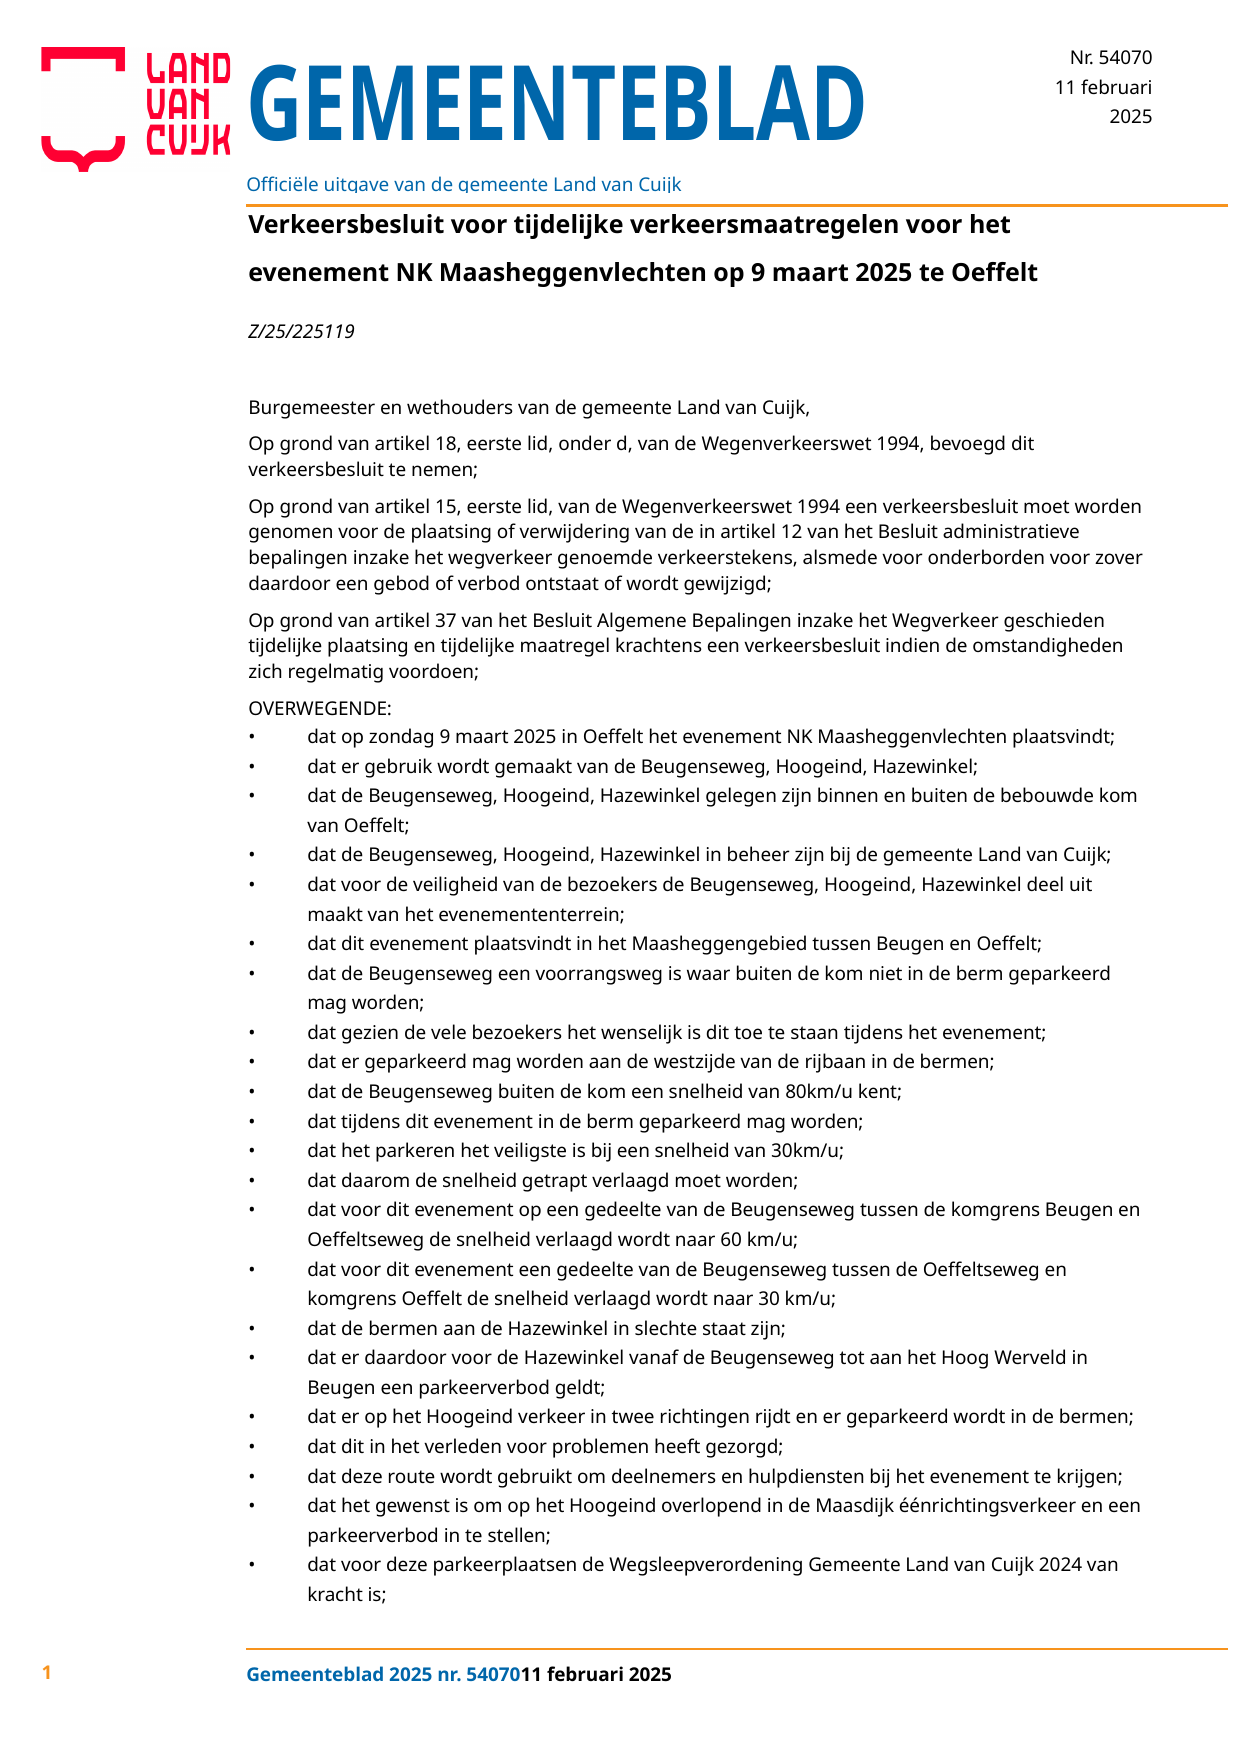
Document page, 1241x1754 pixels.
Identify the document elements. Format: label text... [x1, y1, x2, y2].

list dat dit in het verleden voor problemen heeft gezorgd; [248, 1433, 1152, 1459]
list dat voor dit evenement een gedeelte van de Beugenseweg tussen de Oeffeltseweg en komgrens Oeffelt de snelheid verlaagd wordt naar 30 km/u; [248, 1256, 1152, 1311]
text Verkeersbesluit voor tijdelijke verkeersmaatregelen voor het evenement NK Maasheggenvlechten op 9 maart 2025 te Oeffelt [248, 207, 1152, 288]
text Burgemeester en wethouders van de gemeente Land van Cuijk, [248, 394, 1152, 420]
list dat daarom de snelheid getrapt verlaagd moet worden; [248, 1167, 1152, 1193]
list dat dit evenement plaatsvindt in het Maasheggengebied tussen Beugen en Oeffelt; [248, 930, 1152, 956]
list dat tijdens dit evenement in de berm geparkeerd mag worden; [248, 1108, 1152, 1134]
list dat voor deze parkeerplaatsen de Wegsleepverordening Gemeente Land van Cuijk 2024 van kracht is; [248, 1552, 1152, 1607]
picture [41, 47, 231, 172]
text Op grond van artikel 18, eerste lid, onder d, van de Wegenverkeerswet 1994, bevoegd dit verkeersbesluit te nemen; [248, 431, 1152, 482]
list dat voor dit evenement op een gedeelte van de Beugenseweg tussen de komgrens Beugen en Oeffeltseweg de snelheid verlaagd wordt naar 60 km/u; [248, 1197, 1152, 1252]
list dat de Beugenseweg een voorrangsweg is waar buiten de kom niet in de berm geparkeerd mag worden; [248, 960, 1152, 1015]
list dat er op het Hoogeind verkeer in twee richtingen rijdt en er geparkeerd wordt in de bermen; [248, 1404, 1152, 1429]
list dat op zondag 9 maart 2025 in Oeffelt het evenement NK Maasheggenvlechten plaatsvindt; [248, 723, 1152, 749]
text Op grond van artikel 15, eerste lid, van de Wegenverkeerswet 1994 een verkeersbesluit moet worden genomen voor de plaatsing of verwijdering van de in artikel 12 van het Besluit administratieve bepalingen inzake het wegverkeer genoemde verkeerstekens, alsmede voor onderborden voor zover daardoor een gebod of verbod ontstaat of wordt gewijzigd; [248, 493, 1152, 596]
text Z/25/225119 [248, 318, 1152, 344]
list dat deze route wordt gebruikt om deelnemers en hulpdiensten bij het evenement te krijgen; [248, 1463, 1152, 1489]
list dat er daardoor voor de Hazewinkel vanaf de Beugenseweg tot aan het Hoog Werveld in Beugen een parkeerverbod geldt; [248, 1344, 1152, 1400]
list dat het gewenst is om op het Hoogeind overlopend in de Maasdijk éénrichtingsverkeer en een parkeerverbod in te stellen; [248, 1492, 1152, 1548]
list dat de Beugenseweg, Hoogeind, Hazewinkel gelegen zijn binnen en buiten de bebouwde kom van Oeffelt; [248, 782, 1152, 838]
list dat er geparkeerd mag worden aan de westzijde van de rijbaan in de bermen; [248, 1049, 1152, 1074]
list dat de Beugenseweg buiten de kom een snelheid van 80km/u kent; [248, 1078, 1152, 1104]
list dat er gebruik wordt gemaakt van de Beugenseweg, Hoogeind, Hazewinkel; [248, 753, 1152, 779]
text OVERWEGENDE: [248, 695, 1152, 721]
text Op grond van artikel 37 van het Besluit Algemene Bepalingen inzake het Wegverkeer geschieden tijdelijke plaatsing en tijdelijke maatregel krachtens een verkeersbesluit indien de omstandigheden zich regelmatig voordoen; [248, 607, 1152, 684]
list dat gezien de vele bezoekers het wenselijk is dit toe te staan tijdens het evenement; [248, 1019, 1152, 1045]
list dat het parkeren het veiligste is bij een snelheid van 30km/u; [248, 1137, 1152, 1163]
list dat de Beugenseweg, Hoogeind, Hazewinkel in beheer zijn bij de gemeente Land van Cuijk; [248, 842, 1152, 867]
list dat voor de veiligheid van de bezoekers de Beugenseweg, Hoogeind, Hazewinkel deel uit maakt van het evenemententerrein; [248, 871, 1152, 927]
list dat de bermen aan de Hazewinkel in slechte staat zijn; [248, 1315, 1152, 1341]
